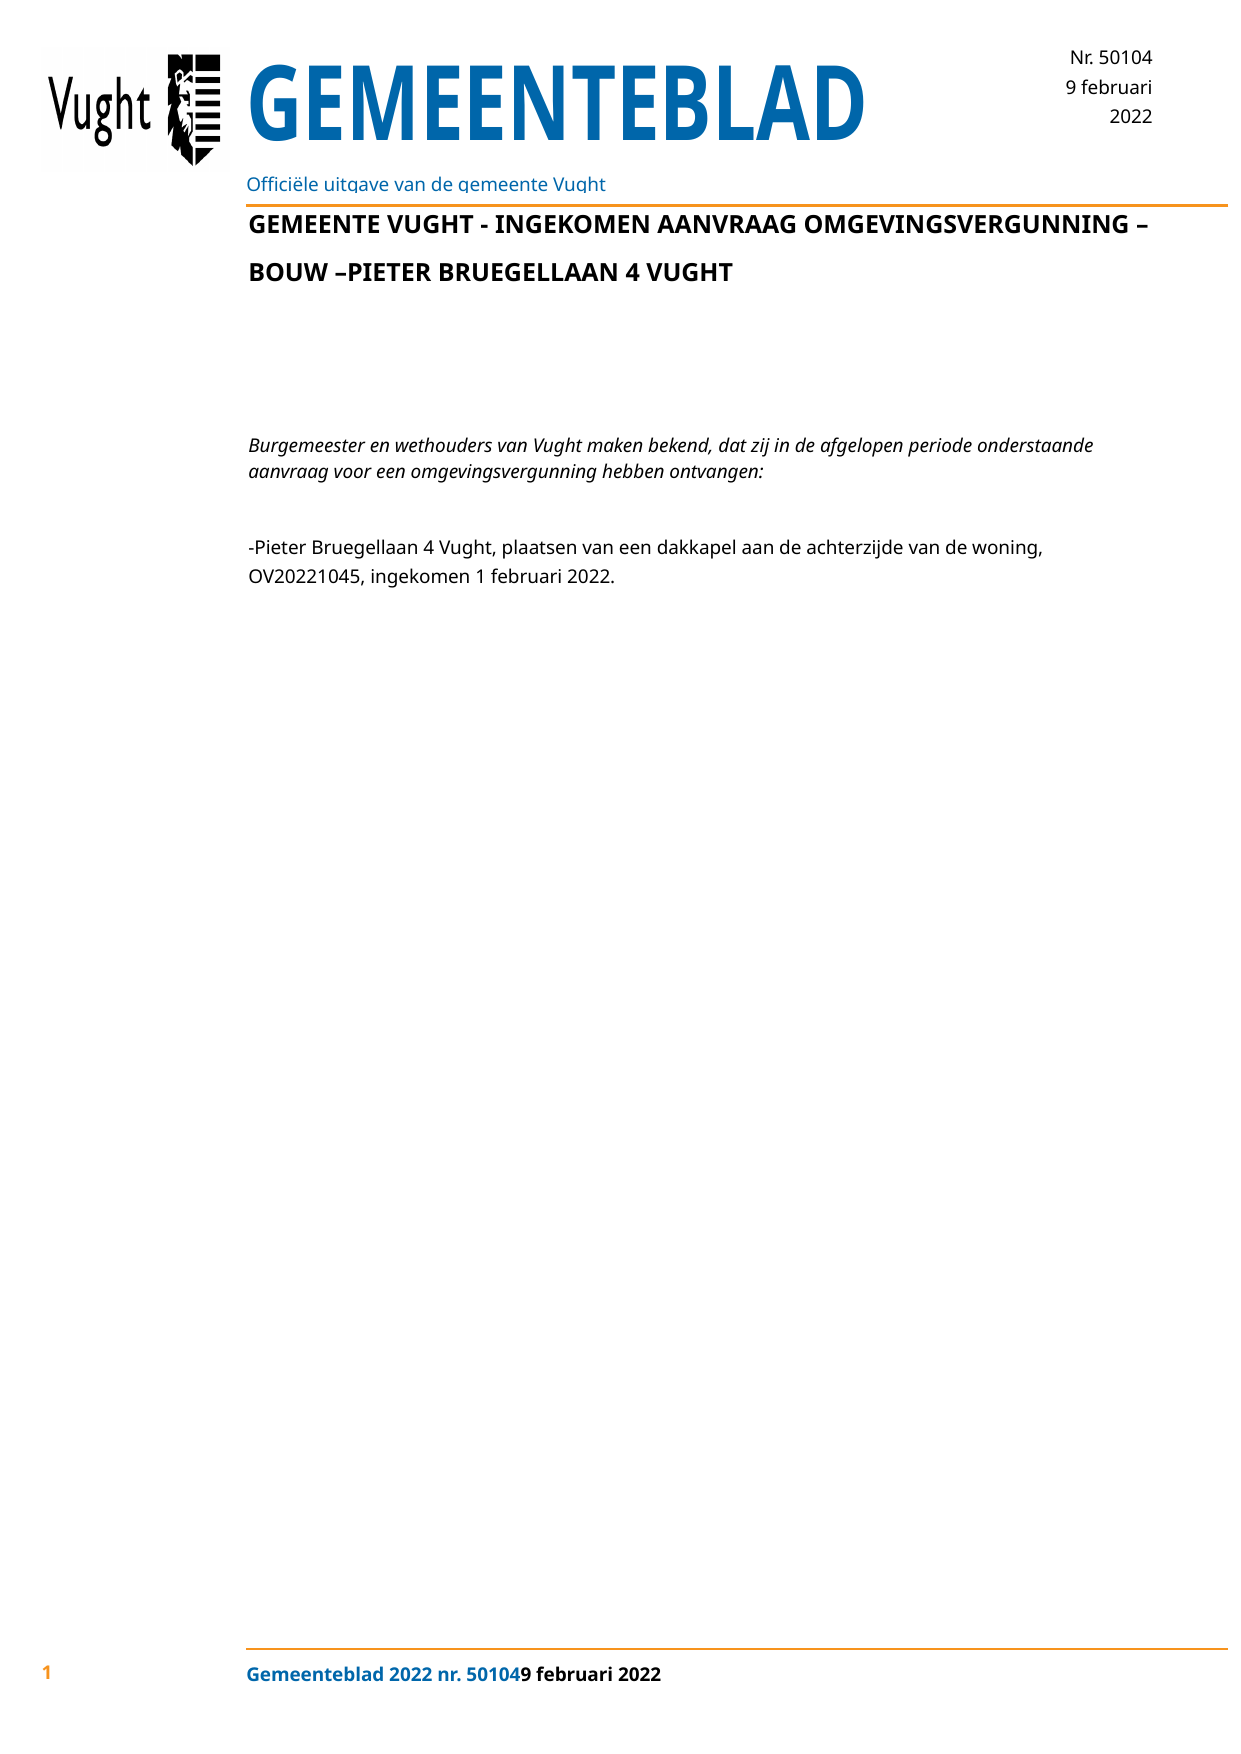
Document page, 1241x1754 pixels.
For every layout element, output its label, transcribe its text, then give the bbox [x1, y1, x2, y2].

picture [41, 47, 231, 172]
text GEMEENTE VUGHT - INGEKOMEN AANVRAAG OMGEVINGSVERGUNNING – BOUW –PIETER BRUEGELLAAN 4 VUGHT [248, 207, 1152, 288]
text -Pieter Bruegellaan 4 Vught, plaatsen van een dakkapel aan de achterzijde van de woning, OV20221045, ingekomen 1 februari 2022. [248, 534, 1152, 589]
text Burgemeester en wethouders van Vught maken bekend, dat zij in de afgelopen periode onderstaande aanvraag voor een omgevingsvergunning hebben ontvangen: [248, 432, 1152, 484]
